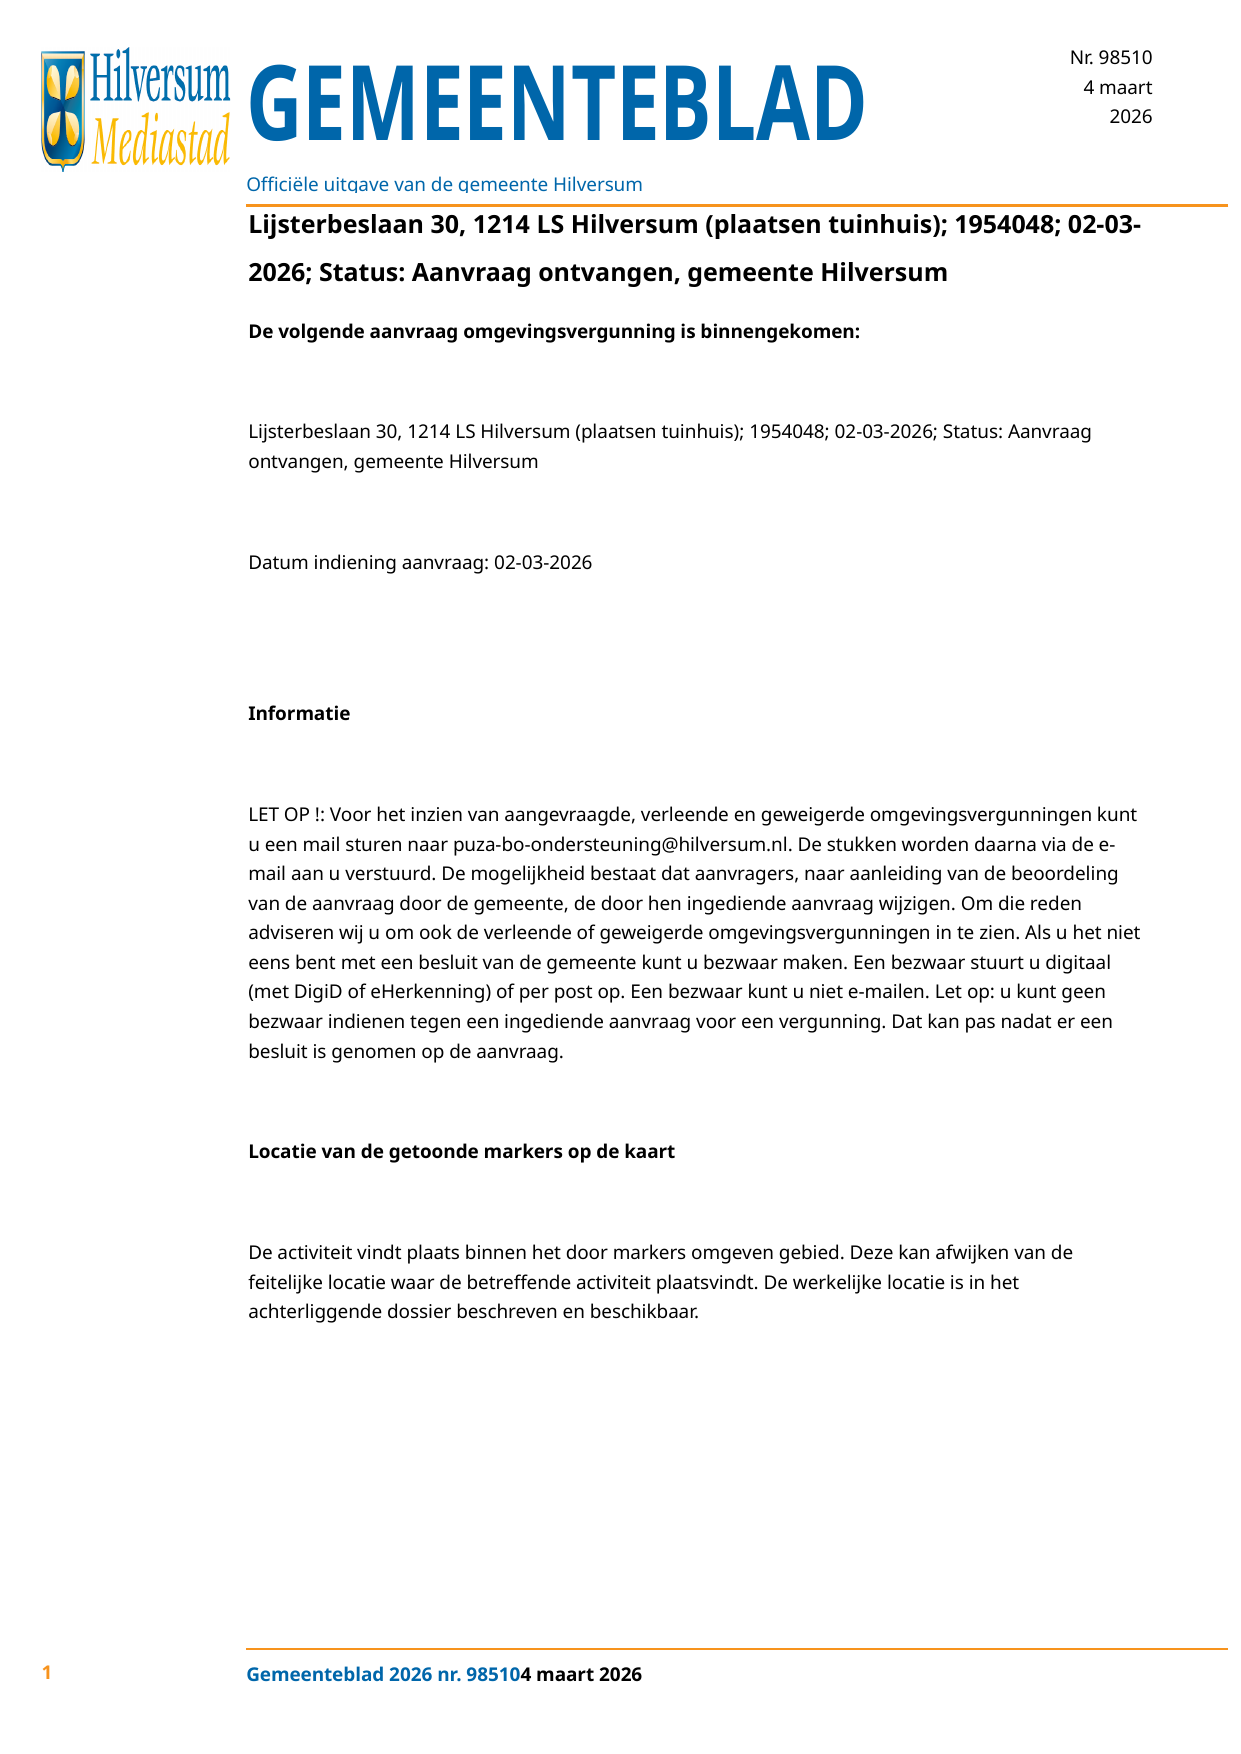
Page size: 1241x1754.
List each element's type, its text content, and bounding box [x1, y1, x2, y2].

text Lijsterbeslaan 30, 1214 LS Hilversum (plaatsen tuinhuis); 1954048; 02-03-2026; Status: Aanvraag ontvangen, gemeente Hilversum [248, 207, 1152, 288]
text De activiteit vindt plaats binnen het door markers omgeven gebied. Deze kan afwijken van de feitelijke locatie waar de betreffende activiteit plaatsvindt. De werkelijke locatie is in het achterliggende dossier beschreven en beschikbaar. [248, 1239, 1152, 1324]
picture [41, 47, 231, 172]
text LET OP !: Voor het inzien van aangevraagde, verleende en geweigerde omgevingsvergunningen kunt u een mail sturen naar puza-bo-ondersteuning@hilversum.nl. De stukken worden daarna via de e-mail aan u verstuurd. De mogelijkheid bestaat dat aanvragers, naar aanleiding van de beoordeling van de aanvraag door de gemeente, de door hen ingediende aanvraag wijzigen. Om die reden adviseren wij u om ook de verleende of geweigerde omgevingsvergunningen in te zien. Als u het niet eens bent met een besluit van de gemeente kunt u bezwaar maken. Een bezwaar stuurt u digitaal (met DigiD of eHerkenning) of per post op. Een bezwaar kunt u niet e-mailen. Let op: u kunt geen bezwaar indienen tegen een ingediende aanvraag voor een vergunning. Dat kan pas nadat er een besluit is genomen op de aanvraag. [248, 801, 1152, 1064]
text De volgende aanvraag omgevingsvergunning is binnengekomen: [248, 318, 1152, 344]
text Datum indiening aanvraag: 02-03-2026 [248, 549, 1152, 575]
text Informatie [248, 700, 1152, 726]
text Locatie van de getoonde markers op de kaart [248, 1139, 1152, 1164]
text Lijsterbeslaan 30, 1214 LS Hilversum (plaatsen tuinhuis); 1954048; 02-03-2026; Status: Aanvraag ontvangen, gemeente Hilversum [248, 419, 1152, 474]
